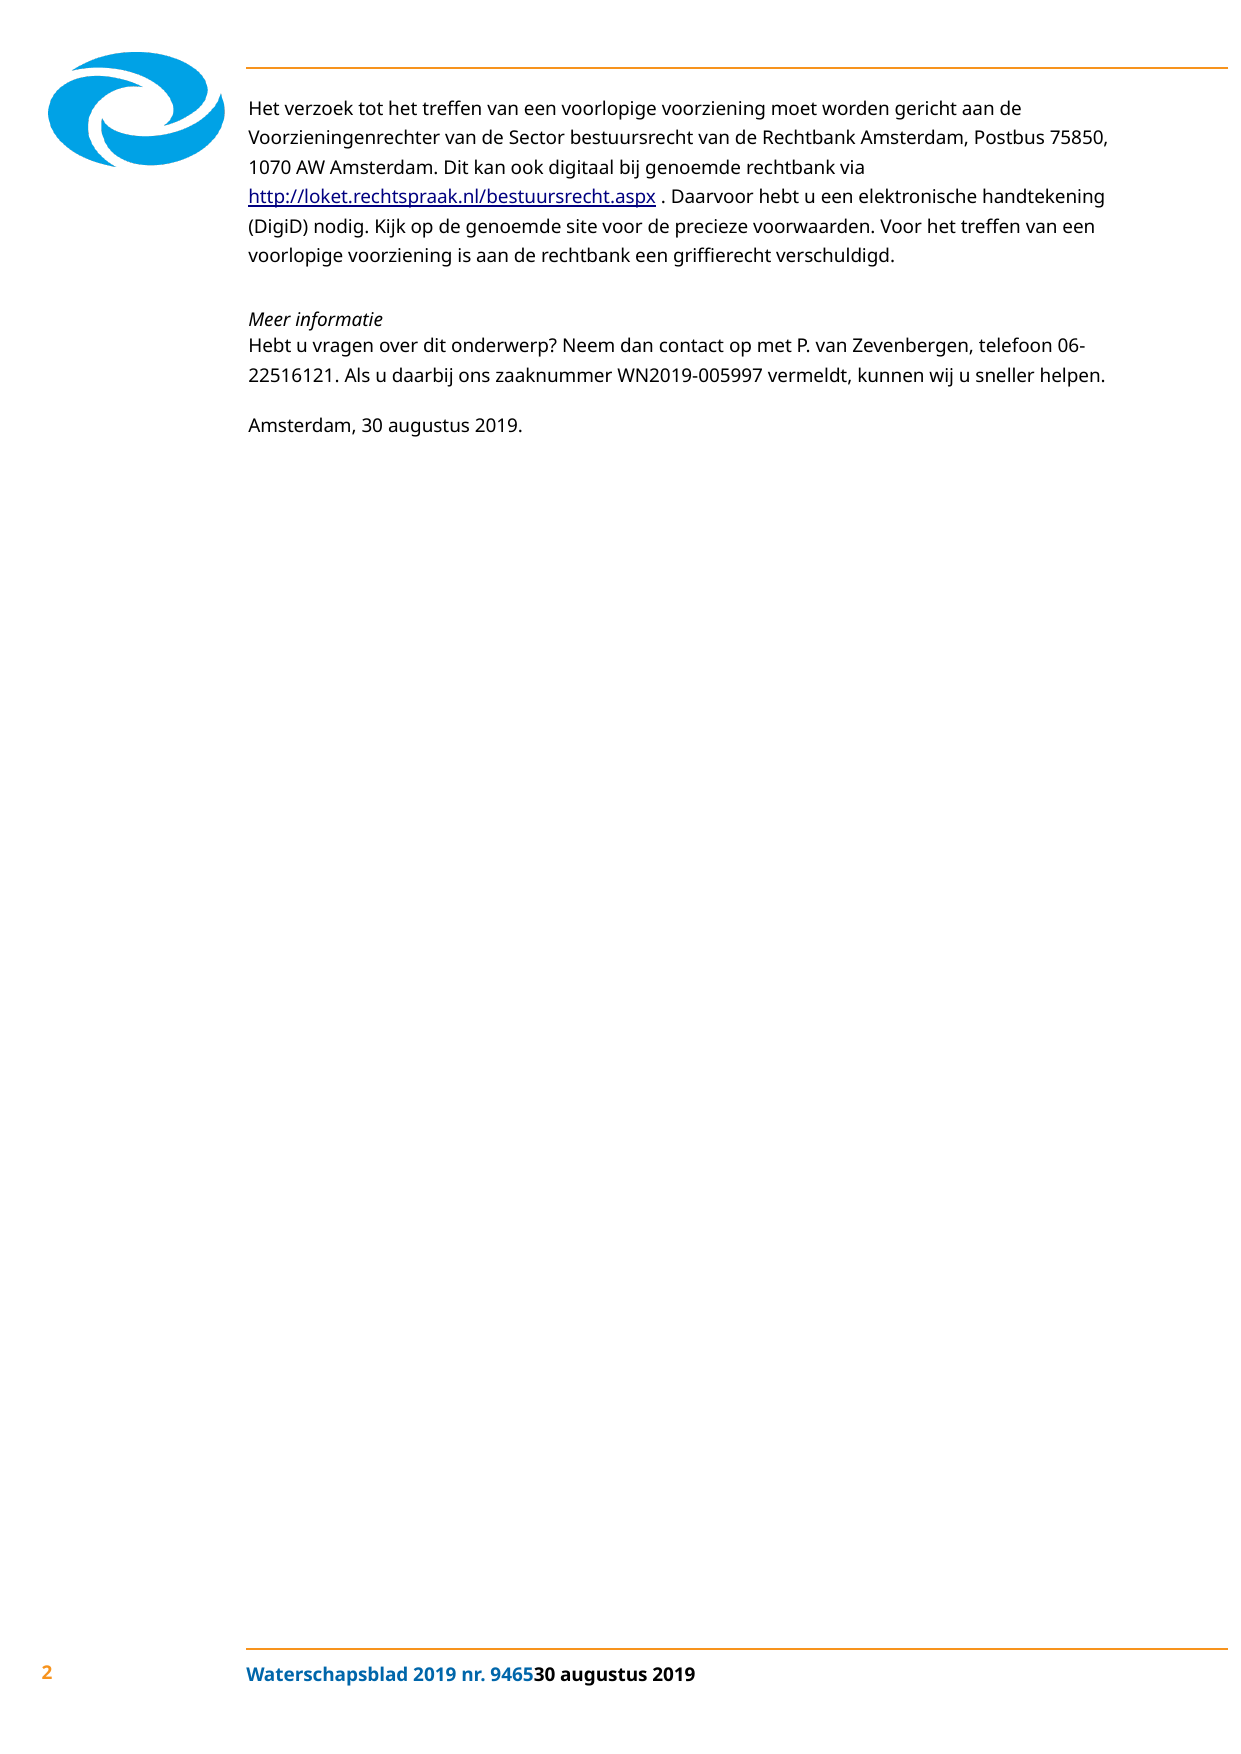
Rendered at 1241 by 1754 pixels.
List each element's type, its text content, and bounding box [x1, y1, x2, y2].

text Amsterdam, 30 augustus 2019. [248, 412, 1152, 438]
picture [41, 47, 231, 172]
text Meer informatie [248, 307, 1152, 332]
text Hebt u vragen over dit onderwerp? Neem dan contact op met P. van Zevenbergen, telefoon 06-22516121. Als u daarbij ons zaaknummer WN2019-005997 vermeldt, kunnen wij u sneller helpen. [248, 332, 1152, 388]
text Het verzoek tot het treffen van een voorlopige voorziening moet worden gericht aan de Voorzieningenrechter van de Sector bestuursrecht van de Rechtbank Amsterdam, Postbus 75850, 1070 AW Amsterdam. Dit kan ook digitaal bij genoemde rechtbank via http://loket.rechtspraak.nl/bestuursrecht.aspx . Daarvoor hebt u een elektronische handtekening (DigiD) nodig. Kijk op de genoemde site voor de precieze voorwaarden. Voor het treffen van een voorlopige voorziening is aan de rechtbank een griffierecht verschuldigd. [248, 95, 1152, 268]
